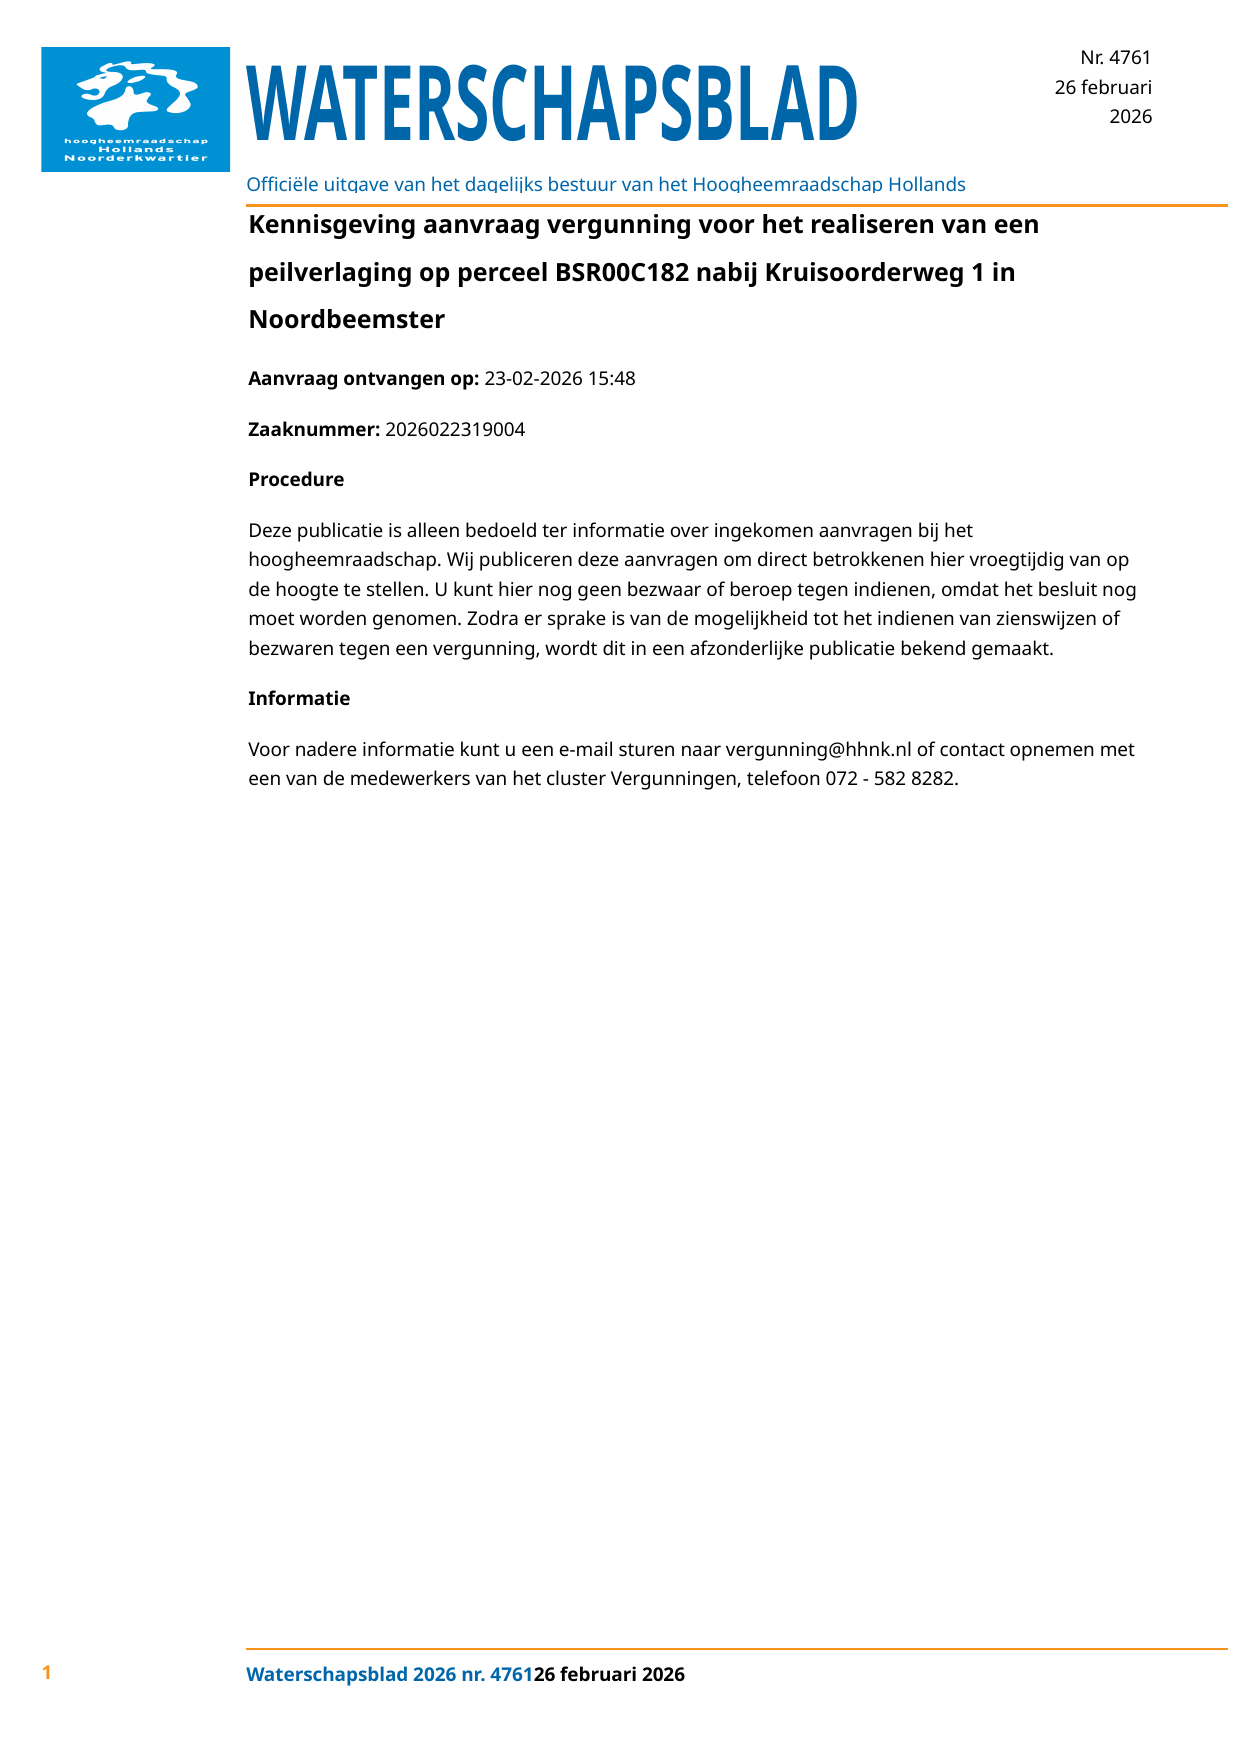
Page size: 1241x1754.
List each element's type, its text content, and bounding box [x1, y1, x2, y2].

picture [129, 76, 144, 82]
text Zaaknummer: 2026022319004 [248, 416, 1152, 442]
picture [88, 87, 157, 130]
text Deze publicatie is alleen bedoeld ter informatie over ingekomen aanvragen bij het hoogheemraadschap. Wij publiceren deze aanvragen om direct betrokkenen hier vroegtijdig van op de hoogte te stellen. U kunt hier nog geen bezwaar of beroep tegen indienen, omdat het besluit nog moet worden genomen. Zodra er sprake is van de mogelijkheid tot het indienen van zienswijzen of bezwaren tegen een vergunning, wordt dit in een afzonderlijke publicatie bekend gemaakt. [248, 517, 1152, 661]
picture [118, 62, 197, 112]
text Procedure [248, 466, 1152, 492]
text Informatie [248, 686, 1152, 711]
text Kennisgeving aanvraag vergunning voor het realiseren van een peilverlaging op perceel BSR00C182 nabij Kruisoorderweg 1 in Noordbeemster [248, 207, 1152, 336]
text Aanvraag ontvangen op: 23-02-2026 15:48 [248, 366, 1152, 391]
picture [78, 64, 122, 99]
text Voor nadere informatie kunt u een e-mail sturen naar vergunning@hhnk.nl of contact opnemen met een van de medewerkers van het cluster Vergunningen, telefoon 072 - 582 8282. [248, 736, 1152, 791]
